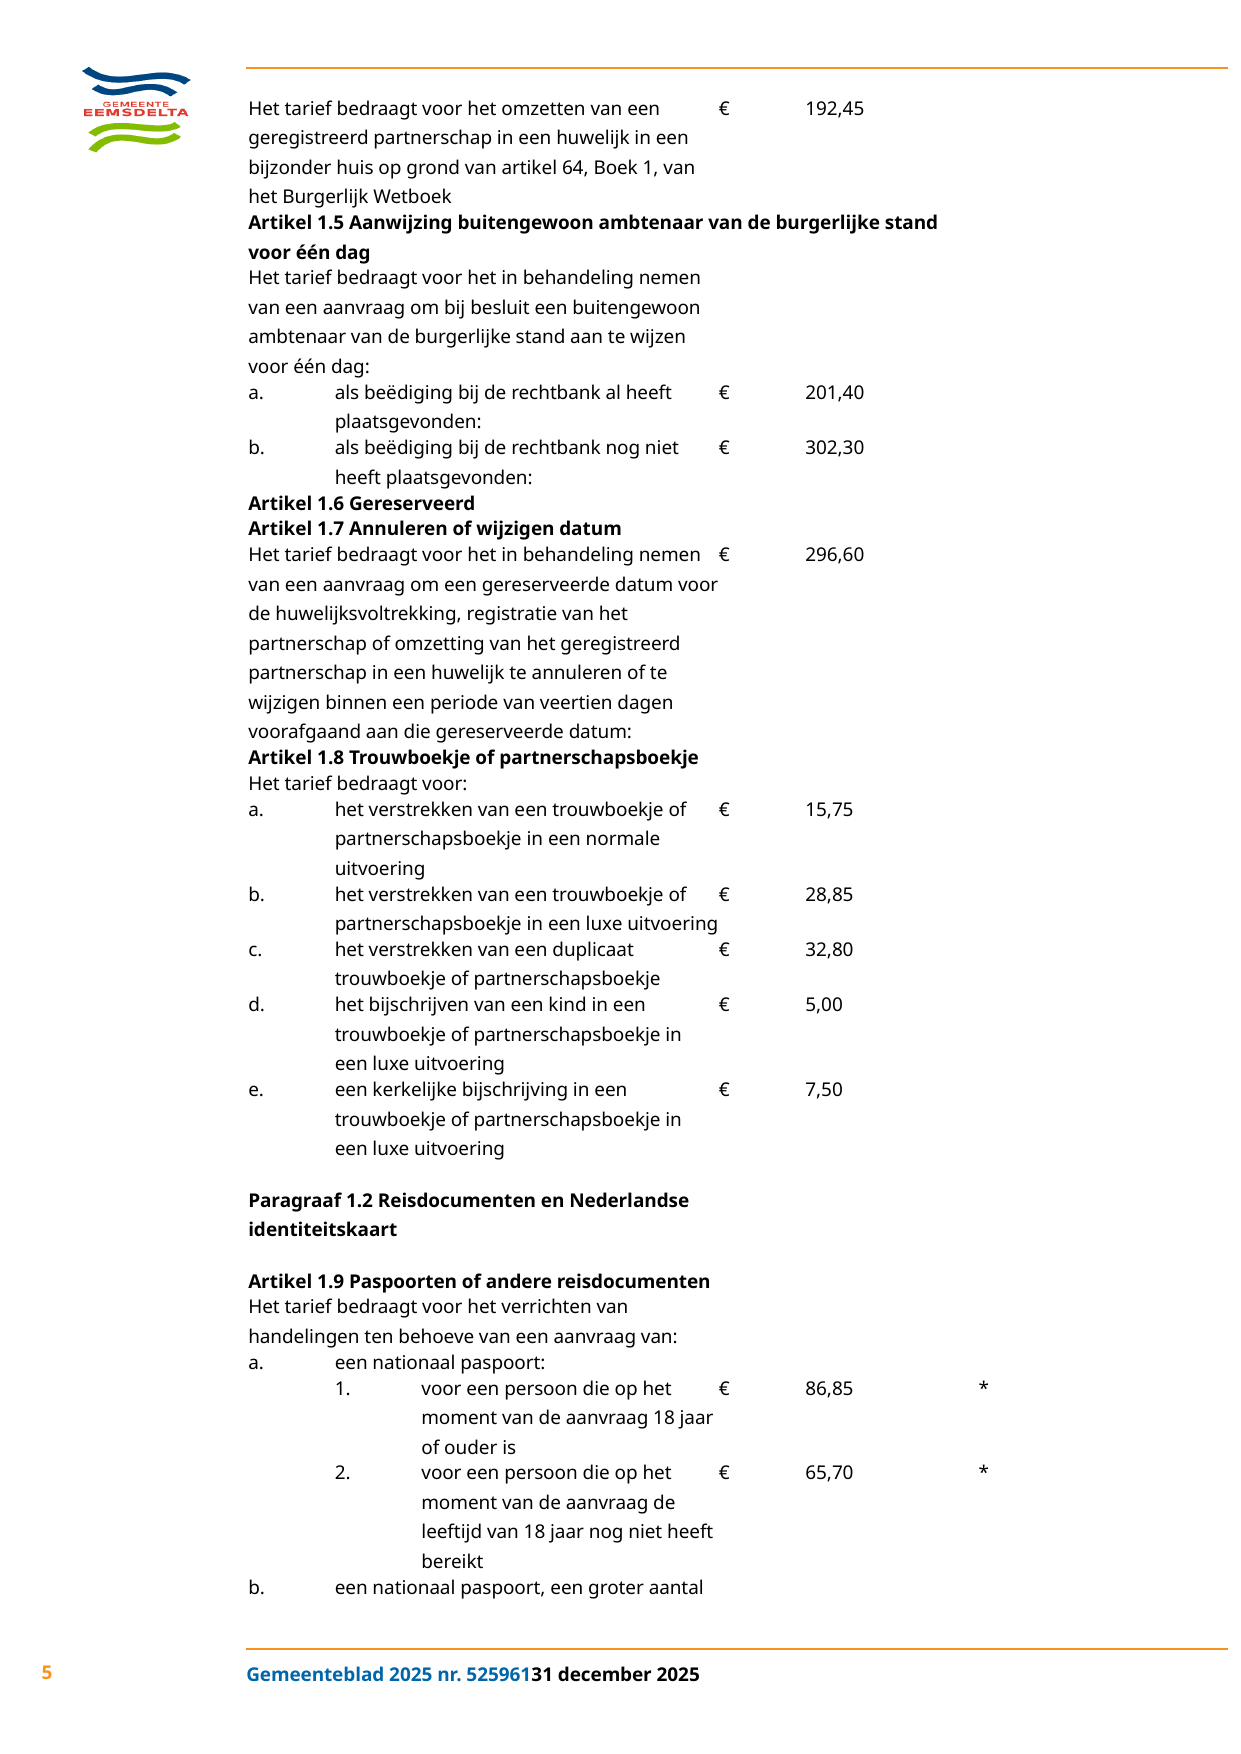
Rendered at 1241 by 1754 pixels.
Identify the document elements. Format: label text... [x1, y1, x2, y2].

table_cell [805, 1242, 978, 1268]
table_cell [805, 1187, 978, 1242]
table_cell 201,40 [805, 379, 978, 434]
table_cell 296,60 [805, 541, 978, 744]
table_cell € [719, 379, 805, 434]
table_cell [719, 770, 805, 796]
table_cell 192,45 [805, 95, 978, 209]
table_cell [978, 1294, 1152, 1349]
table_cell € [719, 1460, 805, 1574]
table_cell a. [248, 796, 334, 881]
table_cell [248, 1460, 334, 1574]
table_cell € [719, 936, 805, 991]
table_cell [978, 1574, 1152, 1600]
table_cell [978, 1268, 1152, 1294]
table_cell Het tarief bedraagt voor het verrichten van handelingen ten behoeve van een aanvraag van: [248, 1294, 718, 1349]
table_cell 86,85 [805, 1375, 978, 1459]
table_cell [978, 1161, 1152, 1187]
table_cell het verstrekken van een trouwboekje of partnerschapsboekje in een luxe uitvoering [335, 881, 718, 936]
table_cell [978, 209, 1152, 264]
table_cell een kerkelijke bijschrijving in een trouwboekje of partnerschapsboekje in een luxe uitvoering [335, 1076, 718, 1161]
table_cell het verstrekken van een duplicaat trouwboekje of partnerschapsboekje [335, 936, 718, 991]
table_cell b. [248, 881, 334, 936]
table_cell [719, 265, 805, 379]
table_cell [978, 434, 1152, 490]
table_cell 302,30 [805, 434, 978, 490]
table_cell 5,00 [805, 991, 978, 1076]
table_cell een nationaal paspoort: [335, 1349, 718, 1375]
table_cell Paragraaf 1.2 Reisdocumenten en Nederlandse identiteitskaart [248, 1187, 718, 1242]
table_cell € [719, 991, 805, 1076]
table_cell [978, 95, 1152, 209]
table_cell Artikel 1.9 Paspoorten of andere reisdocumenten [248, 1268, 978, 1294]
table_cell Artikel 1.5 Aanwijzing buitengewoon ambtenaar van de burgerlijke stand voor één dag [248, 209, 978, 264]
table_cell 65,70 [805, 1460, 978, 1574]
table_cell € [719, 541, 805, 744]
table_cell € [719, 881, 805, 936]
table_cell [248, 1375, 334, 1459]
table_cell [719, 1349, 805, 1375]
table_cell een nationaal paspoort, een groter aantal [335, 1574, 718, 1600]
table_cell [805, 1294, 978, 1349]
table_cell [978, 515, 1152, 541]
table_cell b. [248, 1574, 334, 1600]
table_cell 7,50 [805, 1076, 978, 1161]
table_cell Artikel 1.8 Trouwboekje of partnerschapsboekje [248, 744, 978, 770]
table_cell Het tarief bedraagt voor het in behandeling nemen van een aanvraag om een gereserveerde datum voor de huwelijksvoltrekking, registratie van het partnerschap of omzetting van het geregistreerd partnerschap in een huwelijk te annuleren of te wijzigen binnen een periode van veertien dagen voorafgaand aan die gereserveerde datum: [248, 541, 718, 744]
table_cell a. [248, 379, 334, 434]
table_cell 1. [335, 1375, 421, 1459]
table_cell [978, 744, 1152, 770]
table_cell [978, 796, 1152, 881]
table_cell Het tarief bedraagt voor het omzetten van een geregistreerd partnerschap in een huwelijk in een bijzonder huis op grond van artikel 64, Boek 1, van het Burgerlijk Wetboek [248, 95, 718, 209]
table_cell het verstrekken van een trouwboekje of partnerschapsboekje in een normale uitvoering [335, 796, 718, 881]
table_cell [248, 1161, 334, 1187]
table_cell [805, 1574, 978, 1600]
table_cell [805, 1161, 978, 1187]
table_cell [978, 1187, 1152, 1242]
table_cell [978, 936, 1152, 991]
table_cell [978, 991, 1152, 1076]
table_cell [805, 1349, 978, 1375]
table_cell [978, 1349, 1152, 1375]
table_cell € [719, 1375, 805, 1459]
table_cell b. [248, 434, 334, 490]
table_cell d. [248, 991, 334, 1076]
table_cell als beëdiging bij de rechtbank nog niet heeft plaatsgevonden: [335, 434, 718, 490]
table_cell het bijschrijven van een kind in een trouwboekje of partnerschapsboekje in een luxe uitvoering [335, 991, 718, 1076]
table_cell Het tarief bedraagt voor het in behandeling nemen van een aanvraag om bij besluit een buitengewoon ambtenaar van de burgerlijke stand aan te wijzen voor één dag: [248, 265, 718, 379]
table_cell Artikel 1.7 Annuleren of wijzigen datum [248, 515, 978, 541]
table_cell a. [248, 1349, 334, 1375]
table_cell [719, 1294, 805, 1349]
table_cell € [719, 1076, 805, 1161]
table_cell * [978, 1375, 1152, 1459]
table_cell 28,85 [805, 881, 978, 936]
table_cell [421, 1242, 718, 1268]
table_cell voor een persoon die op het moment van de aanvraag 18 jaar of ouder is [421, 1375, 718, 1459]
table_cell e. [248, 1076, 334, 1161]
table_cell € [719, 434, 805, 490]
table_cell [719, 1161, 805, 1187]
table_cell [978, 1242, 1152, 1268]
table_cell [978, 490, 1152, 515]
table_cell [248, 1242, 334, 1268]
table_cell [978, 379, 1152, 434]
table_cell 32,80 [805, 936, 978, 991]
picture [41, 47, 231, 172]
table_cell [805, 265, 978, 379]
table_cell [719, 1242, 805, 1268]
table_cell [719, 1187, 805, 1242]
table_cell [335, 1161, 421, 1187]
table_cell 2. [335, 1460, 421, 1574]
table_cell c. [248, 936, 334, 991]
table_cell 15,75 [805, 796, 978, 881]
table_cell Artikel 1.6 Gereserveerd [248, 490, 978, 515]
table_cell [978, 770, 1152, 796]
table_cell Het tarief bedraagt voor: [248, 770, 718, 796]
table_cell [978, 265, 1152, 379]
table_cell [978, 881, 1152, 936]
table_cell * [978, 1460, 1152, 1574]
table_cell € [719, 95, 805, 209]
table_cell [719, 1574, 805, 1600]
table_cell [421, 1161, 718, 1187]
table_cell [978, 1076, 1152, 1161]
table_cell voor een persoon die op het moment van de aanvraag de leeftijd van 18 jaar nog niet heeft bereikt [421, 1460, 718, 1574]
table_cell als beëdiging bij de rechtbank al heeft plaatsgevonden: [335, 379, 718, 434]
table_cell [805, 770, 978, 796]
table_cell € [719, 796, 805, 881]
table_cell [978, 541, 1152, 744]
table_cell [335, 1242, 421, 1268]
